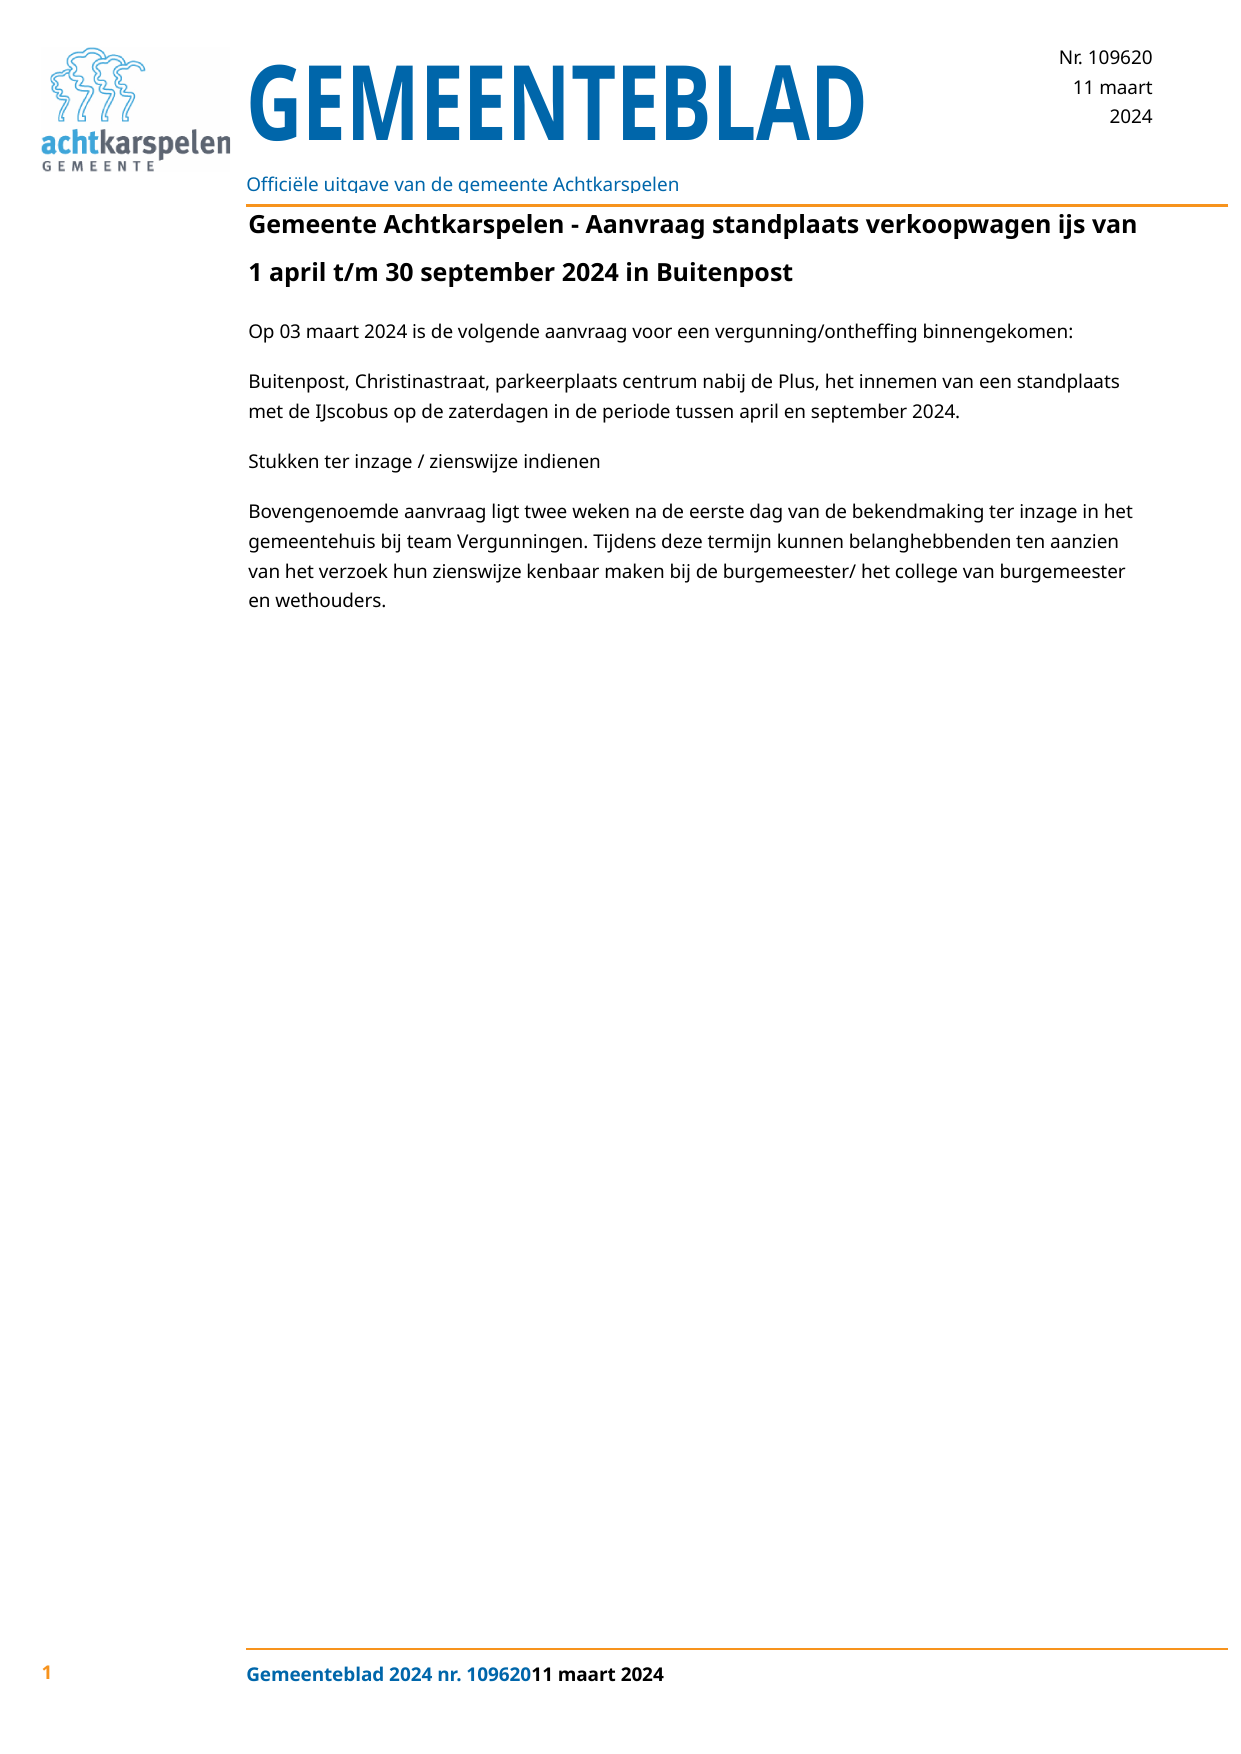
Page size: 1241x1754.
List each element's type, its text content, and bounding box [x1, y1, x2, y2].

text Stukken ter inzage / zienswijze indienen [248, 448, 1152, 474]
text Buitenpost, Christinastraat, parkeerplaats centrum nabij de Plus, het innemen van een standplaats met de IJscobus op de zaterdagen in de periode tussen april en september 2024. [248, 368, 1152, 424]
text Bovengenoemde aanvraag ligt twee weken na de eerste dag van de bekendmaking ter inzage in het gemeentehuis bij team Vergunningen. Tijdens deze termijn kunnen belanghebbenden ten aanzien van het verzoek hun zienswijze kenbaar maken bij de burgemeester/ het college van burgemeester en wethouders. [248, 499, 1152, 613]
picture [41, 47, 231, 172]
text Gemeente Achtkarspelen - Aanvraag standplaats verkoopwagen ijs van 1 april t/m 30 september 2024 in Buitenpost [248, 207, 1152, 288]
text Op 03 maart 2024 is de volgende aanvraag voor een vergunning/ontheffing binnengekomen: [248, 318, 1152, 344]
